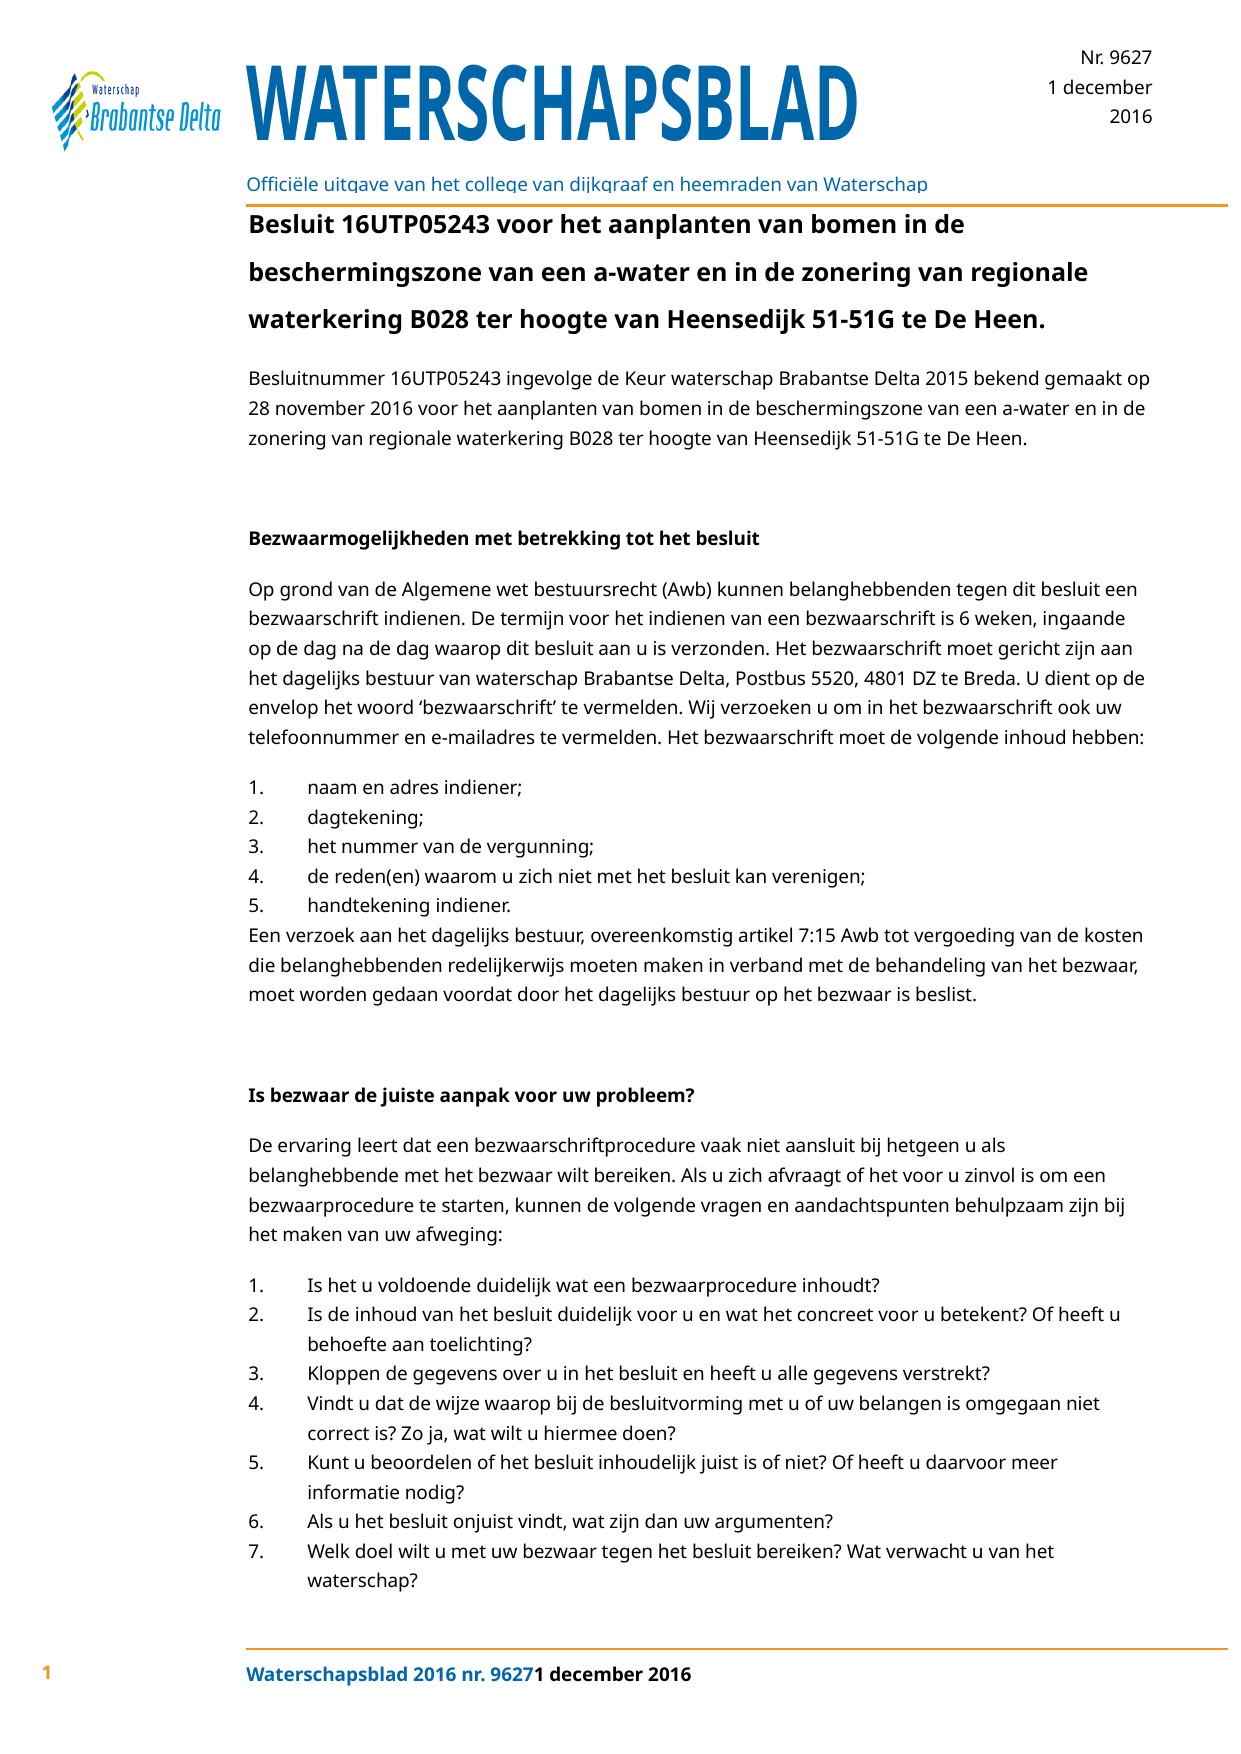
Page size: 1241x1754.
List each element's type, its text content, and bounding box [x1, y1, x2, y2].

list handtekening indiener. [248, 893, 1152, 918]
text Besluit 16UTP05243 voor het aanplanten van bomen in de beschermingszone van een a-water en in de zonering van regionale waterkering B028 ter hoogte van Heensedijk 51-51G te De Heen. [248, 207, 1152, 336]
text Is bezwaar de juiste aanpak voor uw probleem? [248, 1082, 1152, 1108]
list Welk doel wilt u met uw bezwaar tegen het besluit bereiken? Wat verwacht u van het waterschap? [248, 1538, 1152, 1593]
list het nummer van de vergunning; [248, 833, 1152, 859]
list Is het u voldoende duidelijk wat een bezwaarprocedure inhoudt? [248, 1272, 1152, 1297]
list Vindt u dat de wijze waarop bij de besluitvorming met u of uw belangen is omgegaan niet correct is? Zo ja, wat wilt u hiermee doen? [248, 1390, 1152, 1445]
text Op grond van de Algemene wet bestuursrecht (Awb) kunnen belanghebbenden tegen dit besluit een bezwaarschrift indienen. De termijn voor het indienen van een bezwaarschrift is 6 weken, ingaande op de dag na de dag waarop dit besluit aan u is verzonden. Het bezwaarschrift moet gericht zijn aan het dagelijks bestuur van waterschap Brabantse Delta, Postbus 5520, 4801 DZ te Breda. U dient op de envelop het woord ‘bezwaarschrift’ te vermelden. Wij verzoeken u om in het bezwaarschrift ook uw telefoonnummer en e‑mailadres te vermelden. Het bezwaarschrift moet de volgende inhoud hebben: [248, 576, 1152, 749]
list Kunt u beoordelen of het besluit inhoudelijk juist is of niet? Of heeft u daarvoor meer informatie nodig? [248, 1449, 1152, 1504]
list Als u het besluit onjuist vindt, wat zijn dan uw argumenten? [248, 1508, 1152, 1534]
text Besluitnummer 16UTP05243 ingevolge de Keur waterschap Brabantse Delta 2015 bekend gemaakt op 28 november 2016 voor het aanplanten van bomen in de beschermingszone van een a-water en in de zonering van regionale waterkering B028 ter hoogte van Heensedijk 51-51G te De Heen. [248, 366, 1152, 450]
list Kloppen de gegevens over u in het besluit en heeft u alle gegevens verstrekt? [248, 1361, 1152, 1386]
text Een verzoek aan het dagelijks bestuur, overeenkomstig artikel 7:15 Awb tot vergoeding van de kosten die belanghebbenden redelijkerwijs moeten maken in verband met de behandeling van het bezwaar, moet worden gedaan voordat door het dagelijks bestuur op het bezwaar is beslist. [248, 922, 1152, 1007]
text De ervaring leert dat een bezwaarschriftprocedure vaak niet aansluit bij hetgeen u als belanghebbende met het bezwaar wilt bereiken. Als u zich afvraagt of het voor u zinvol is om een bezwaarprocedure te starten, kunnen de volgende vragen en aandachtspunten behulpzaam zijn bij het maken van uw afweging: [248, 1133, 1152, 1247]
list dagtekening; [248, 804, 1152, 829]
list de reden(en) waarom u zich niet met het besluit kan verenigen; [248, 863, 1152, 889]
list naam en adres indiener; [248, 774, 1152, 800]
text Bezwaarmogelijkheden met betrekking tot het besluit [248, 526, 1152, 551]
list Is de inhoud van het besluit duidelijk voor u en wat het concreet voor u betekent? Of heeft u behoefte aan toelichting? [248, 1301, 1152, 1357]
picture [41, 47, 231, 172]
